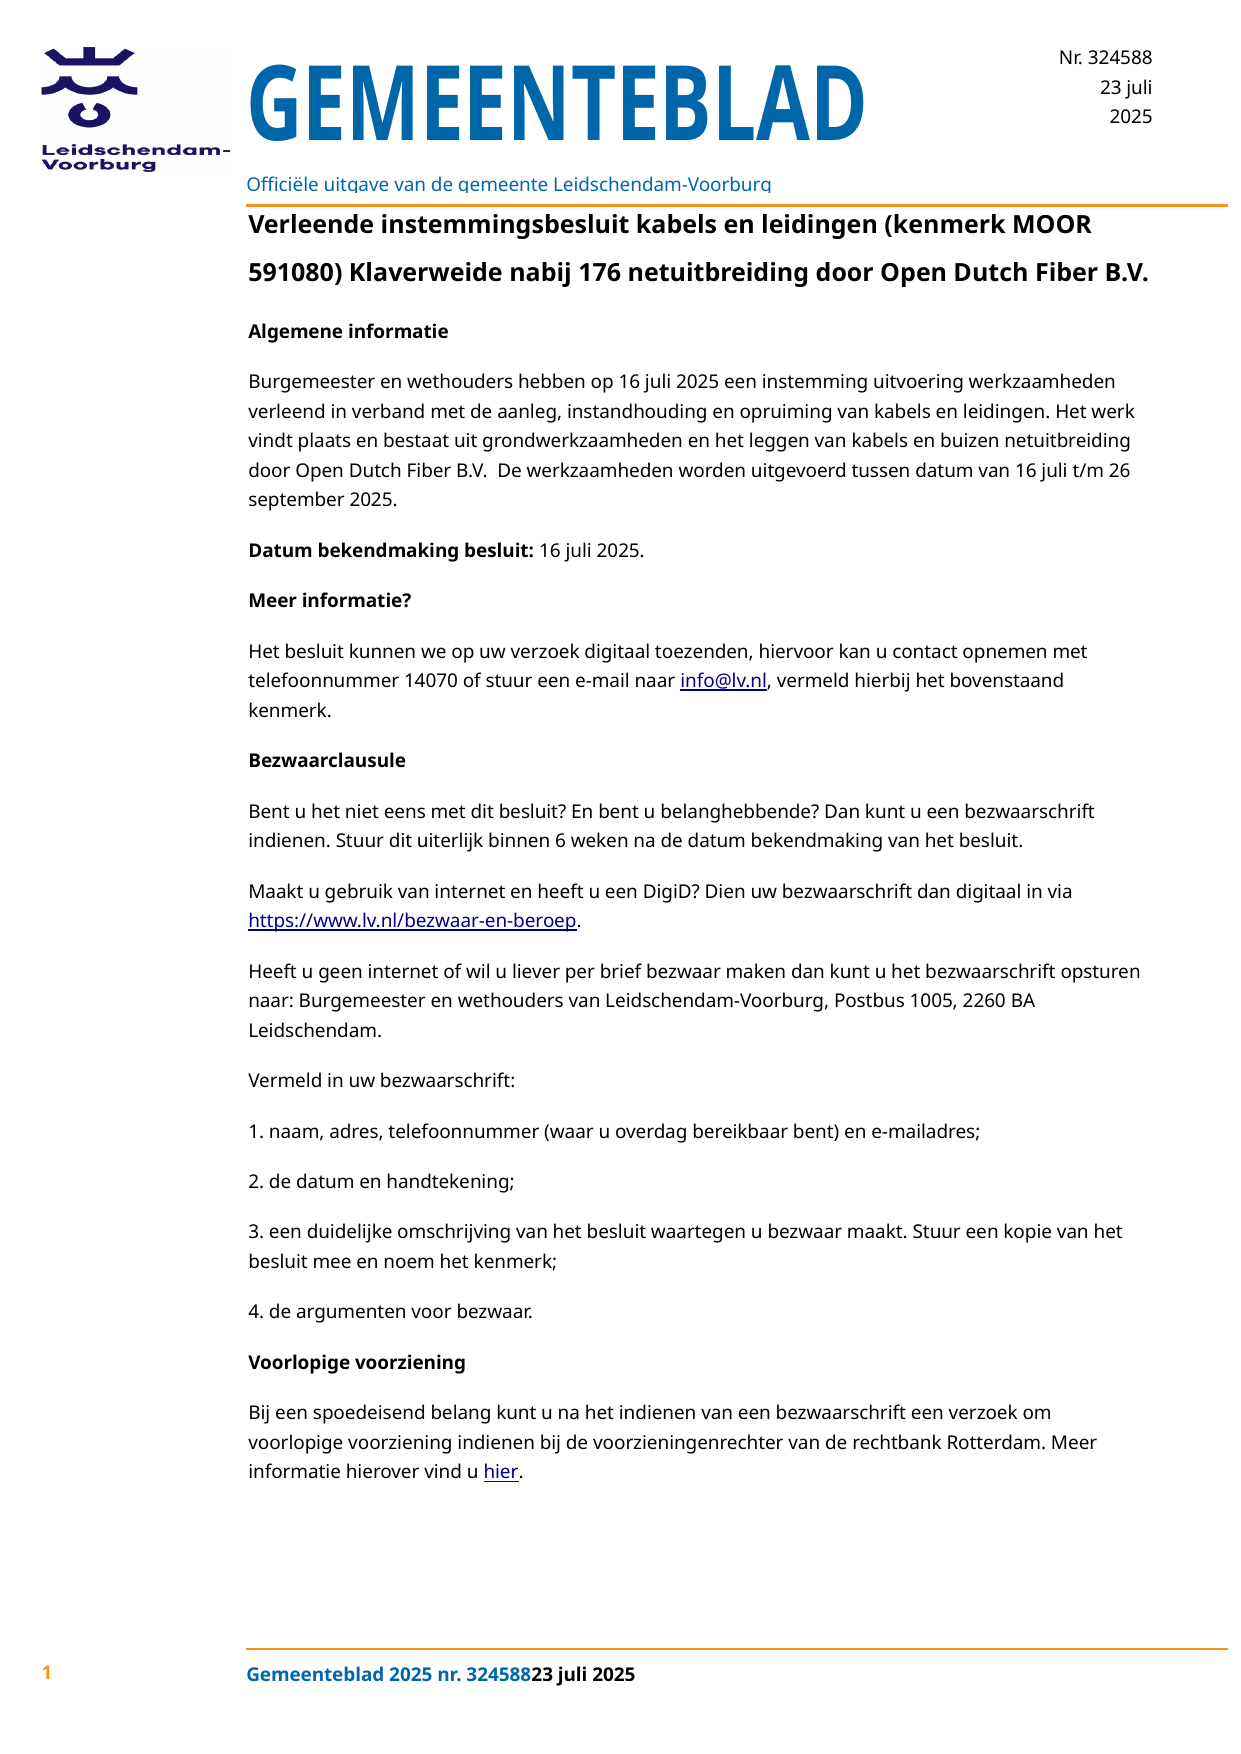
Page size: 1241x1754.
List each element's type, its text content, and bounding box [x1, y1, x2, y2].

text Meer informatie? [248, 587, 1152, 613]
text 1. naam, adres, telefoonnummer (waar u overdag bereikbaar bent) en e-mailadres; [248, 1118, 1152, 1144]
text 4. de argumenten voor bezwaar. [248, 1299, 1152, 1324]
text 2. de datum en handtekening; [248, 1168, 1152, 1194]
text Heeft u geen internet of wil u liever per brief bezwaar maken dan kunt u het bezwaarschrift opsturen naar: Burgemeester en wethouders van Leidschendam-Voorburg, Postbus 1005, 2260 BA Leidschendam. [248, 958, 1152, 1043]
text Algemene informatie [248, 318, 1152, 344]
text Het besluit kunnen we op uw verzoek digitaal toezenden, hiervoor kan u contact opnemen met telefoonnummer 14070 of stuur een e-mail naar info@lv.nl, vermeld hierbij het bovenstaand kenmerk. [248, 638, 1152, 723]
text Datum bekendmaking besluit: 16 juli 2025. [248, 537, 1152, 563]
text Bent u het niet eens met dit besluit? En bent u belanghebbende? Dan kunt u een bezwaarschrift indienen. Stuur dit uiterlijk binnen 6 weken na de datum bekendmaking van het besluit. [248, 798, 1152, 853]
text Maakt u gebruik van internet en heeft u een DigiD? Dien uw bezwaarschrift dan digitaal in via https://www.lv.nl/bezwaar-en-beroep. [248, 878, 1152, 933]
text 3. een duidelijke omschrijving van het besluit waartegen u bezwaar maakt. Stuur een kopie van het besluit mee en noem het kenmerk; [248, 1219, 1152, 1274]
picture [41, 47, 231, 172]
text Bij een spoedeisend belang kunt u na het indienen van een bezwaarschrift een verzoek om voorlopige voorziening indienen bij de voorzieningenrechter van de rechtbank Rotterdam. Meer informatie hierover vind u hier. [248, 1399, 1152, 1484]
text Vermeld in uw bezwaarschrift: [248, 1067, 1152, 1093]
text Voorlopige voorziening [248, 1349, 1152, 1375]
text Burgemeester en wethouders hebben op 16 juli 2025 een instemming uitvoering werkzaamheden verleend in verband met de aanleg, instandhouding en opruiming van kabels en leidingen. Het werk vindt plaats en bestaat uit grondwerkzaamheden en het leggen van kabels en buizen netuitbreiding door Open Dutch Fiber B.V. De werkzaamheden worden uitgevoerd tussen datum van 16 juli t/m 26 september 2025. [248, 368, 1152, 512]
text Bezwaarclausule [248, 747, 1152, 773]
text Verleende instemmingsbesluit kabels en leidingen (kenmerk MOOR 591080) Klaverweide nabij 176 netuitbreiding door Open Dutch Fiber B.V. [248, 207, 1152, 288]
